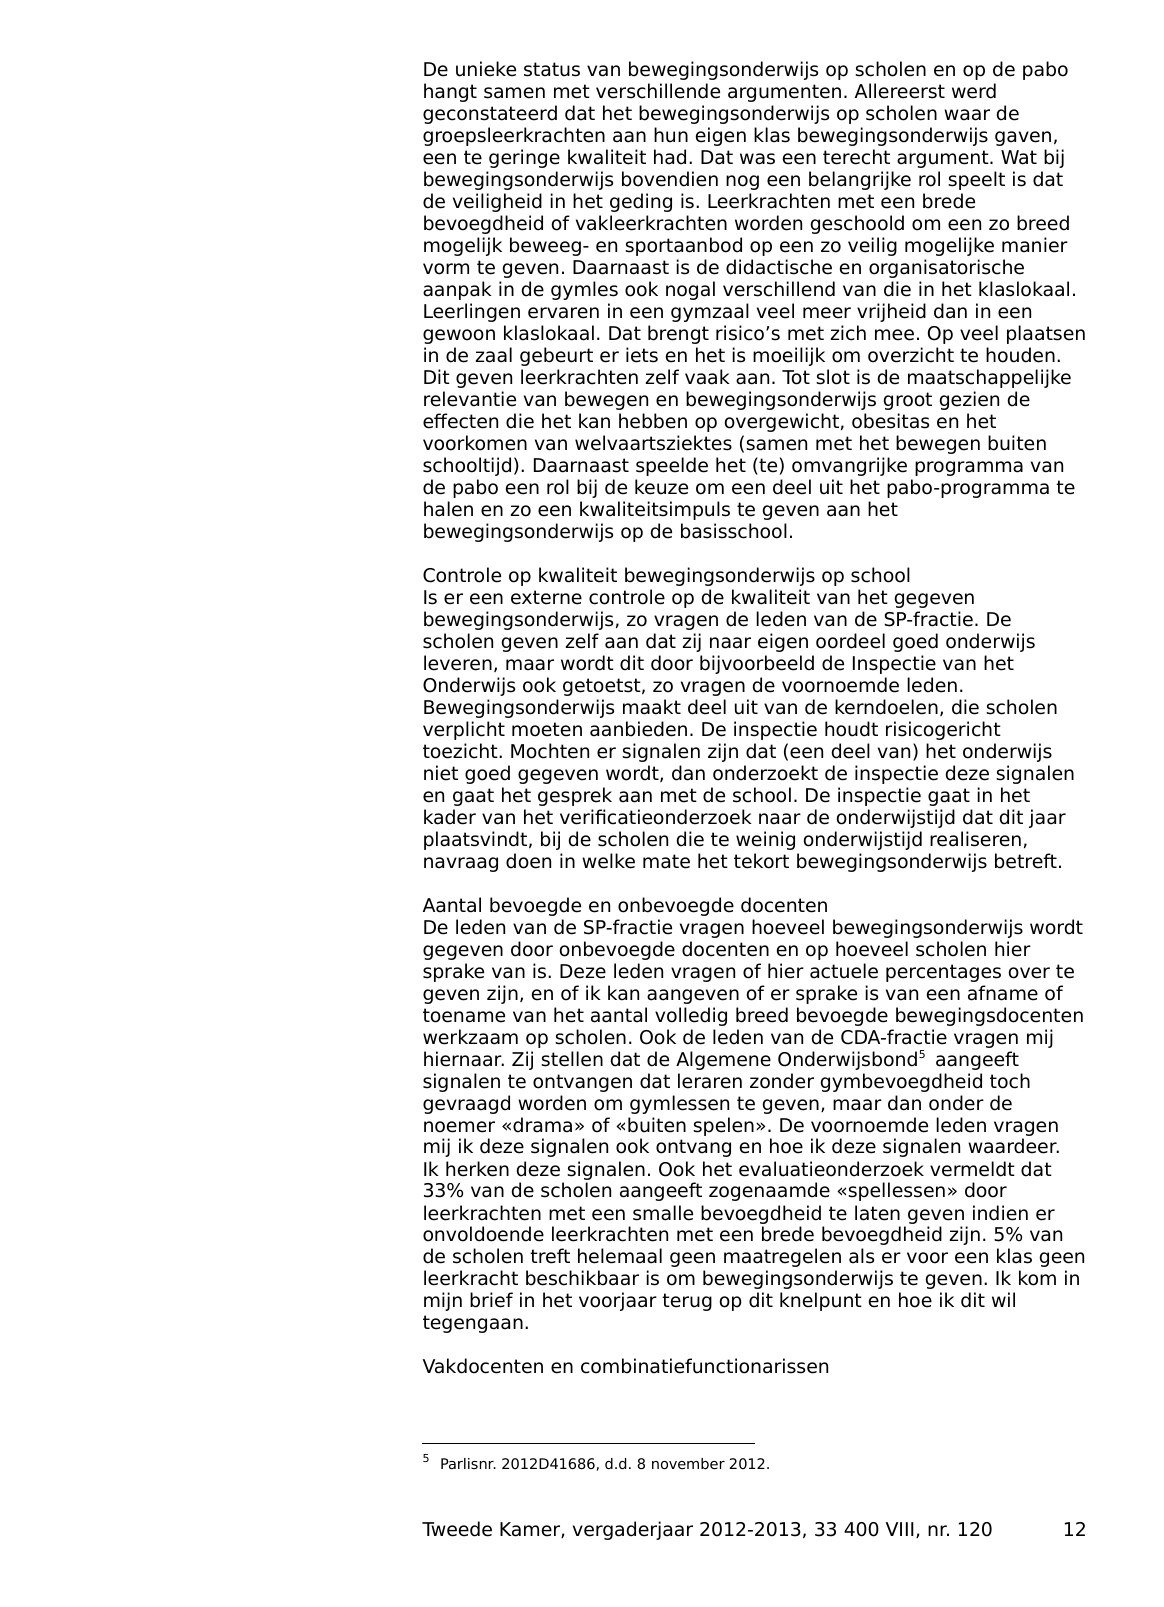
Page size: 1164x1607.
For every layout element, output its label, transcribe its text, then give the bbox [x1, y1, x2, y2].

text Aantal bevoegde en onbevoegde docenten [422, 895, 1087, 917]
text Controle op kwaliteit bewegingsonderwijs op school [422, 565, 1087, 587]
text Ik herken deze signalen. Ook het evaluatieonderzoek vermeldt dat 33% van de scholen aangeeft zogenaamde «spellessen» door leerkrachten met een smalle bevoegdheid te laten geven indien er onvoldoende leerkrachten met een brede bevoegdheid zijn. 5% van de scholen treft helemaal geen maatregelen als er voor een klas geen leerkracht beschikbaar is om bewegingsonderwijs te geven. Ik kom in mijn brief in het voorjaar terug op dit knelpunt en hoe ik dit wil tegengaan. [422, 1158, 1087, 1334]
text Parlisnr. 2012D41686, d.d. 8 november 2012. [422, 1452, 1087, 1474]
text Is er een externe controle op de kwaliteit van het gegeven bewegingsonderwijs, zo vragen de leden van de SP-fractie. De scholen geven zelf aan dat zij naar eigen oordeel goed onderwijs leveren, maar wordt dit door bijvoorbeeld de Inspectie van het Onderwijs ook getoetst, zo vragen de voornoemde leden. [422, 587, 1087, 697]
text De unieke status van bewegingsonderwijs op scholen en op de pabo hangt samen met verschillende argumenten. Allereerst werd geconstateerd dat het bewegingsonderwijs op scholen waar de groepsleerkrachten aan hun eigen klas bewegingsonderwijs gaven, een te geringe kwaliteit had. Dat was een terecht argument. Wat bij bewegingsonderwijs bovendien nog een belangrijke rol speelt is dat de veiligheid in het geding is. Leerkrachten met een brede bevoegdheid of vakleerkrachten worden geschoold om een zo breed mogelijk beweeg- en sportaanbod op een zo veilig mogelijke manier vorm te geven. Daarnaast is de didactische en organisatorische aanpak in de gymles ook nogal verschillend van die in het klaslokaal. Leerlingen ervaren in een gymzaal veel meer vrijheid dan in een gewoon klaslokaal. Dat brengt risico’s met zich mee. Op veel plaatsen in de zaal gebeurt er iets en het is moeilijk om overzicht te houden. Dit geven leerkrachten zelf vaak aan. Tot slot is de maatschappelijke relevantie van bewegen en bewegingsonderwijs groot gezien de effecten die het kan hebben op overgewicht, obesitas en het voorkomen van welvaartsziektes (samen met het bewegen buiten schooltijd). Daarnaast speelde het (te) omvangrijke programma van de pabo een rol bij de keuze om een deel uit het pabo-programma te halen en zo een kwaliteitsimpuls te geven aan het bewegingsonderwijs op de basisschool. [422, 59, 1087, 543]
text Bewegingsonderwijs maakt deel uit van de kerndoelen, die scholen verplicht moeten aanbieden. De inspectie houdt risicogericht toezicht. Mochten er signalen zijn dat (een deel van) het onderwijs niet goed gegeven wordt, dan onderzoekt de inspectie deze signalen en gaat het gesprek aan met de school. De inspectie gaat in het kader van het verificatieonderzoek naar de onderwijstijd dat dit jaar plaatsvindt, bij de scholen die te weinig onderwijstijd realiseren, navraag doen in welke mate het tekort bewegingsonderwijs betreft. [422, 697, 1087, 872]
text Vakdocenten en combinatiefunctionarissen [422, 1356, 1087, 1378]
text De leden van de SP-fractie vragen hoeveel bewegingsonderwijs wordt gegeven door onbevoegde docenten en op hoeveel scholen hier sprake van is. Deze leden vragen of hier actuele percentages over te geven zijn, en of ik kan aangeven of er sprake is van een afname of toename van het aantal volledig breed bevoegde bewegingsdocenten werkzaam op scholen. Ook de leden van de CDA-fractie vragen mij hiernaar. Zij stellen dat de Algemene Onderwijsbond aangeeft signalen te ontvangen dat leraren zonder gymbevoegdheid toch gevraagd worden om gymlessen te geven, maar dan onder de noemer «drama» of «buiten spelen». De voornoemde leden vragen mij ik deze signalen ook ontvang en hoe ik deze signalen waardeer. [422, 917, 1087, 1158]
